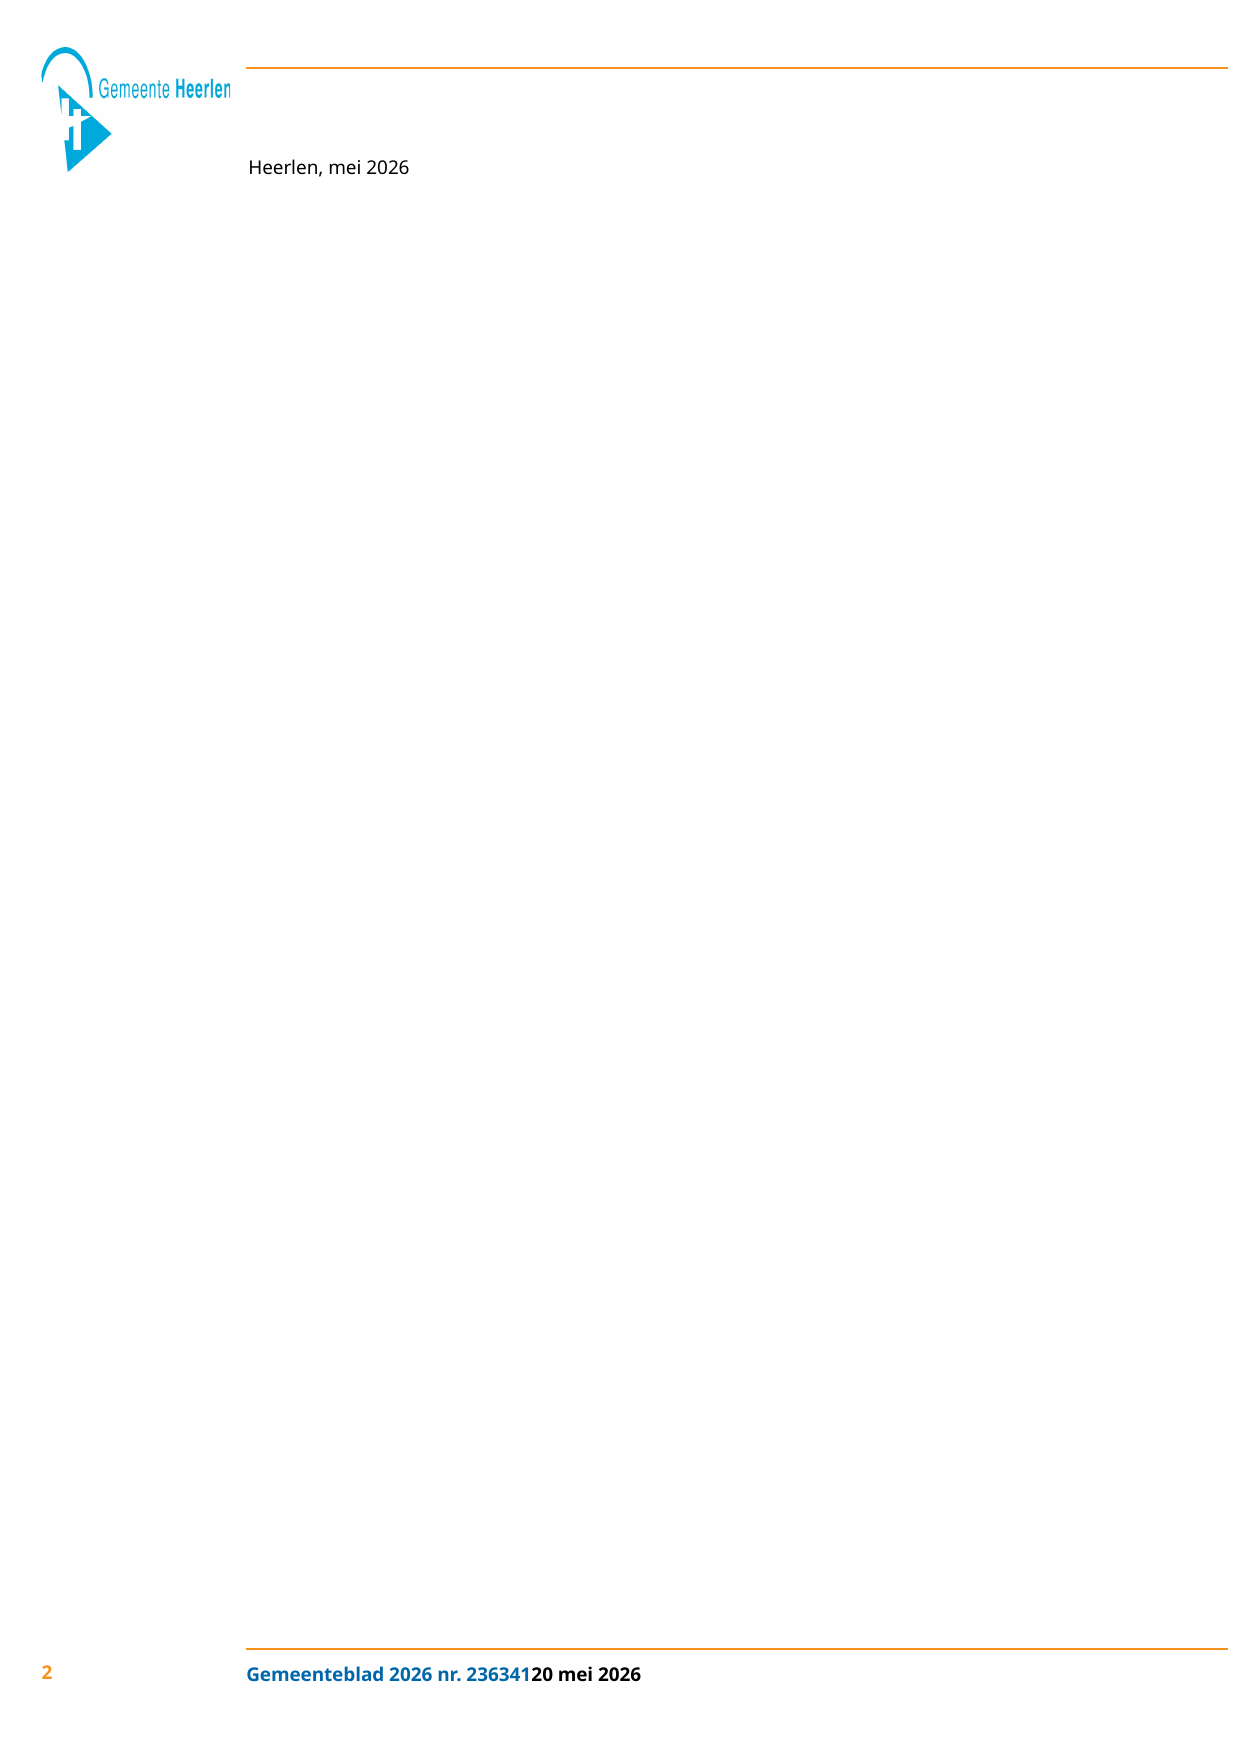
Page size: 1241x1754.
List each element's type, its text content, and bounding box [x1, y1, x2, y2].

picture [41, 47, 231, 172]
text Heerlen, mei 2026 [248, 154, 1152, 180]
picture [41, 47, 59, 70]
